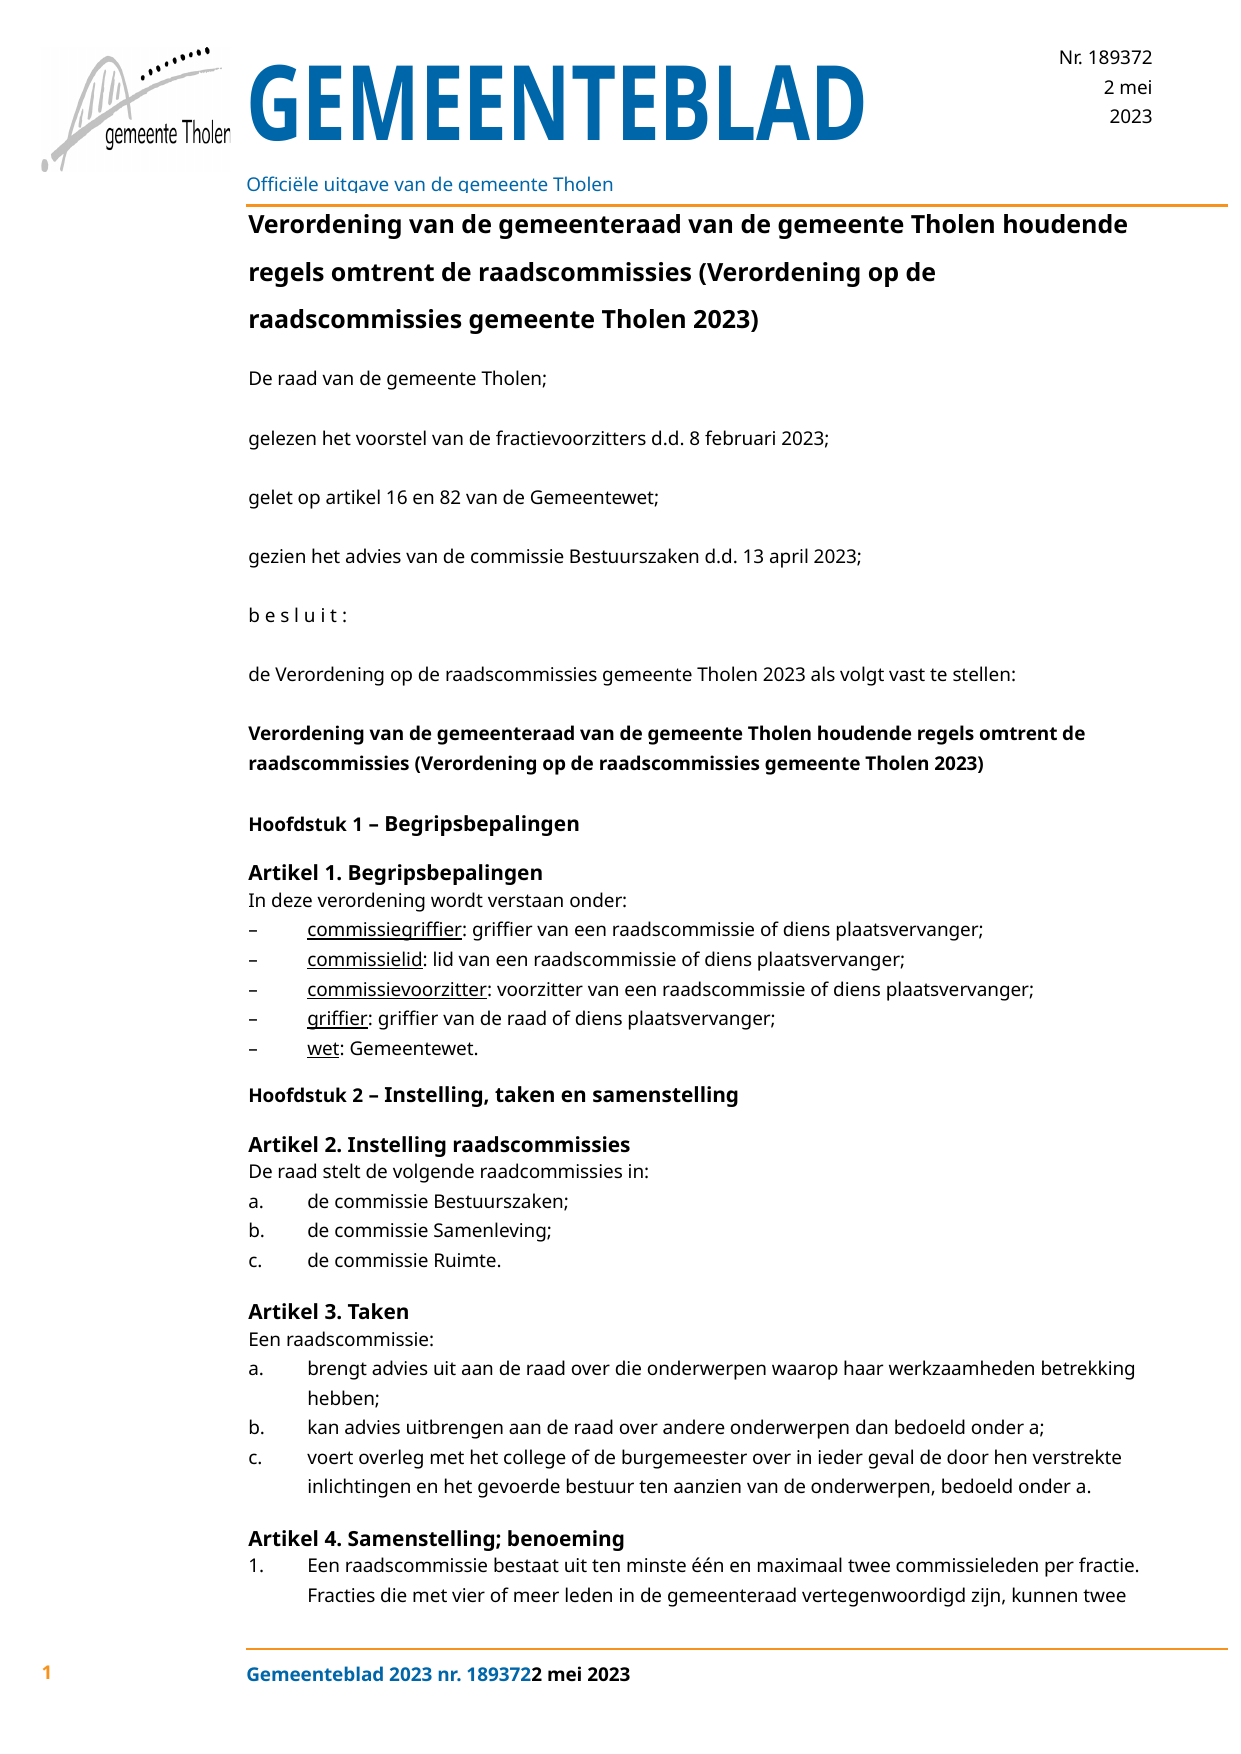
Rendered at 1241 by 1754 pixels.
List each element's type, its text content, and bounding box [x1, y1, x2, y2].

picture [41, 47, 231, 172]
text Verordening van de gemeenteraad van de gemeente Tholen houdende regels omtrent de raadscommissies (Verordening op de raadscommissies gemeente Tholen 2023) [248, 721, 1152, 776]
text Artikel 3. Taken [248, 1297, 1152, 1326]
list voert overleg met het college of de burgemeester over in ieder geval de door hen verstrekte inlichtingen en het gevoerde bestuur ten aanzien van de onderwerpen, bedoeld onder a. [248, 1444, 1152, 1499]
list kan advies uitbrengen aan de raad over andere onderwerpen dan bedoeld onder a; [248, 1414, 1152, 1440]
text b e s l u i t : [248, 602, 1152, 628]
text gelet op artikel 16 en 82 van de Gemeentewet; [248, 484, 1152, 509]
list commissielid: lid van een raadscommissie of diens plaatsvervanger; [248, 946, 1152, 972]
list de commissie Samenleving; [248, 1217, 1152, 1243]
text de Verordening op de raadscommissies gemeente Tholen 2023 als volgt vast te stellen: [248, 661, 1152, 687]
text Artikel 2. Instelling raadscommissies [248, 1130, 1152, 1158]
list commissievoorzitter: voorzitter van een raadscommissie of diens plaatsvervanger; [248, 976, 1152, 1001]
text De raad van de gemeente Tholen; [248, 366, 1152, 391]
list de commissie Ruimte. [248, 1247, 1152, 1273]
text Een raadscommissie: [248, 1326, 1152, 1352]
text In deze verordening wordt verstaan onder: [248, 887, 1152, 913]
text Verordening van de gemeenteraad van de gemeente Tholen houdende regels omtrent de raadscommissies (Verordening op de raadscommissies gemeente Tholen 2023) [248, 207, 1152, 336]
list brengt advies uit aan de raad over die onderwerpen waarop haar werkzaamheden betrekking hebben; [248, 1355, 1152, 1411]
text Hoofdstuk 1 – Begripsbepalingen [248, 809, 1152, 838]
list griffier: griffier van de raad of diens plaatsvervanger; [248, 1005, 1152, 1031]
text Artikel 1. Begripsbepalingen [248, 858, 1152, 887]
list de commissie Bestuurszaken; [248, 1188, 1152, 1213]
list commissiegriffier: griffier van een raadscommissie of diens plaatsvervanger; [248, 917, 1152, 942]
list Een raadscommissie bestaat uit ten minste één en maximaal twee commissieleden per fractie. Fracties die met vier of meer leden in de gemeenteraad vertegenwoordigd zijn, kunnen twee [248, 1553, 1152, 1608]
text gelezen het voorstel van de fractievoorzitters d.d. 8 februari 2023; [248, 425, 1152, 450]
list wet: Gemeentewet. [248, 1035, 1152, 1061]
text gezien het advies van de commissie Bestuurszaken d.d. 13 april 2023; [248, 543, 1152, 569]
text Artikel 4. Samenstelling; benoeming [248, 1524, 1152, 1553]
text Hoofdstuk 2 – Instelling, taken en samenstelling [248, 1081, 1152, 1109]
text De raad stelt de volgende raadcommissies in: [248, 1158, 1152, 1184]
